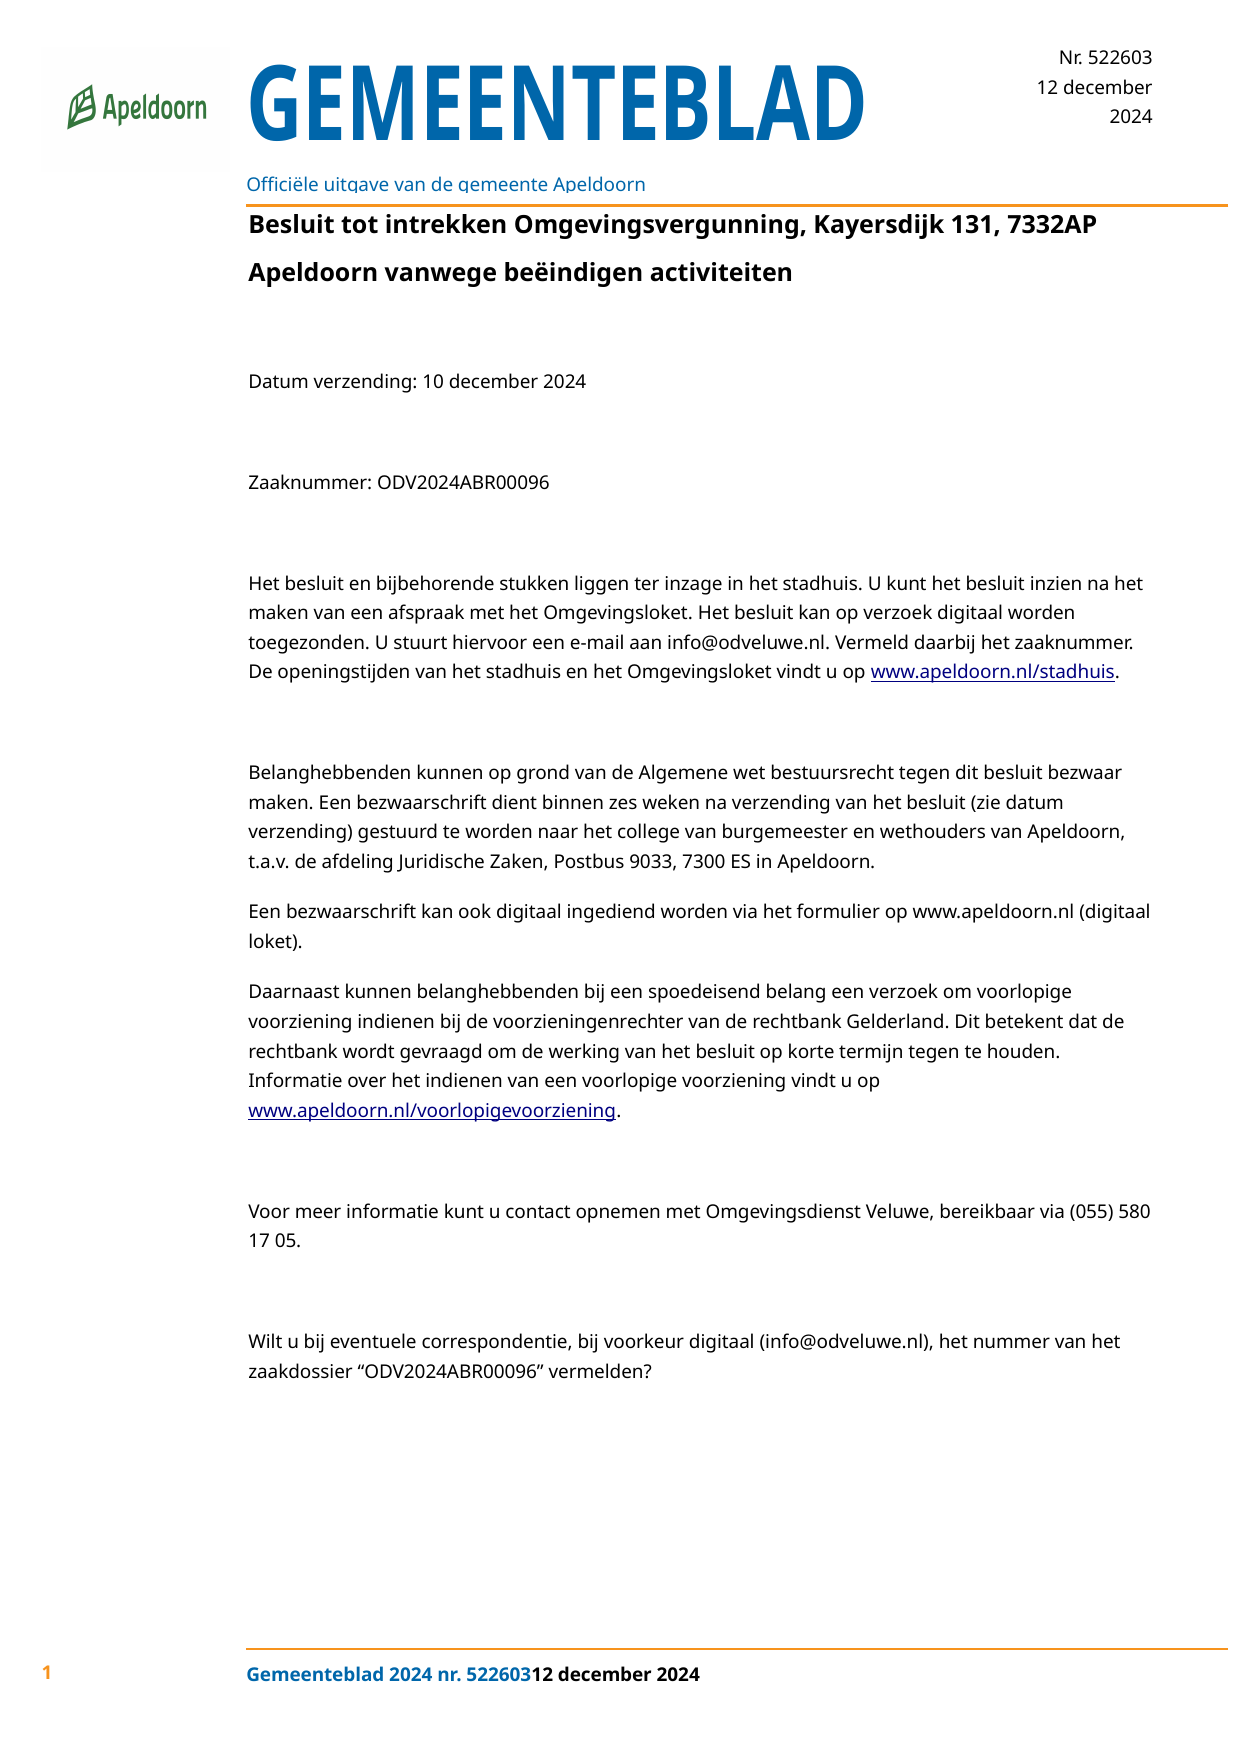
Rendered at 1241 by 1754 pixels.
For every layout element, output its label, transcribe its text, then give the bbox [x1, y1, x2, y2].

text Wilt u bij eventuele correspondentie, bij voorkeur digitaal (info@odveluwe.nl), het nummer van het zaakdossier “ODV2024ABR00096” vermelden? [248, 1328, 1152, 1384]
picture [41, 47, 231, 172]
text Datum verzending: 10 december 2024 [248, 368, 1152, 394]
text Daarnaast kunnen belanghebbenden bij een spoedeisend belang een verzoek om voorlopige voorziening indienen bij de voorzieningenrechter van de rechtbank Gelderland. Dit betekent dat de rechtbank wordt gevraagd om de werking van het besluit op korte termijn tegen te houden. Informatie over het indienen van een voorlopige voorziening vindt u op www.apeldoorn.nl/voorlopigevoorziening. [248, 979, 1152, 1123]
text Belanghebbenden kunnen op grond van de Algemene wet bestuursrecht tegen dit besluit bezwaar maken. Een bezwaarschrift dient binnen zes weken na verzending van het besluit (zie datum verzending) gestuurd te worden naar het college van burgemeester en wethouders van Apeldoorn, t.a.v. de afdeling Juridische Zaken, Postbus 9033, 7300 ES in Apeldoorn. [248, 759, 1152, 874]
text Besluit tot intrekken Omgevingsvergunning, Kayersdijk 131, 7332AP Apeldoorn vanwege beëindigen activiteiten [248, 207, 1152, 288]
text Zaaknummer: ODV2024ABR00096 [248, 469, 1152, 495]
text Voor meer informatie kunt u contact opnemen met Omgevingsdienst Veluwe, bereikbaar via (055) 580 17 05. [248, 1198, 1152, 1253]
text Het besluit en bijbehorende stukken liggen ter inzage in het stadhuis. U kunt het besluit inzien na het maken van een afspraak met het Omgevingsloket. Het besluit kan op verzoek digitaal worden toegezonden. U stuurt hiervoor een e-mail aan info@odveluwe.nl. Vermeld daarbij het zaaknummer. De openingstijden van het stadhuis en het Omgevingsloket vindt u op www.apeldoorn.nl/stadhuis. [248, 570, 1152, 684]
text Een bezwaarschrift kan ook digitaal ingediend worden via het formulier op www.apeldoorn.nl (digitaal loket). [248, 899, 1152, 954]
